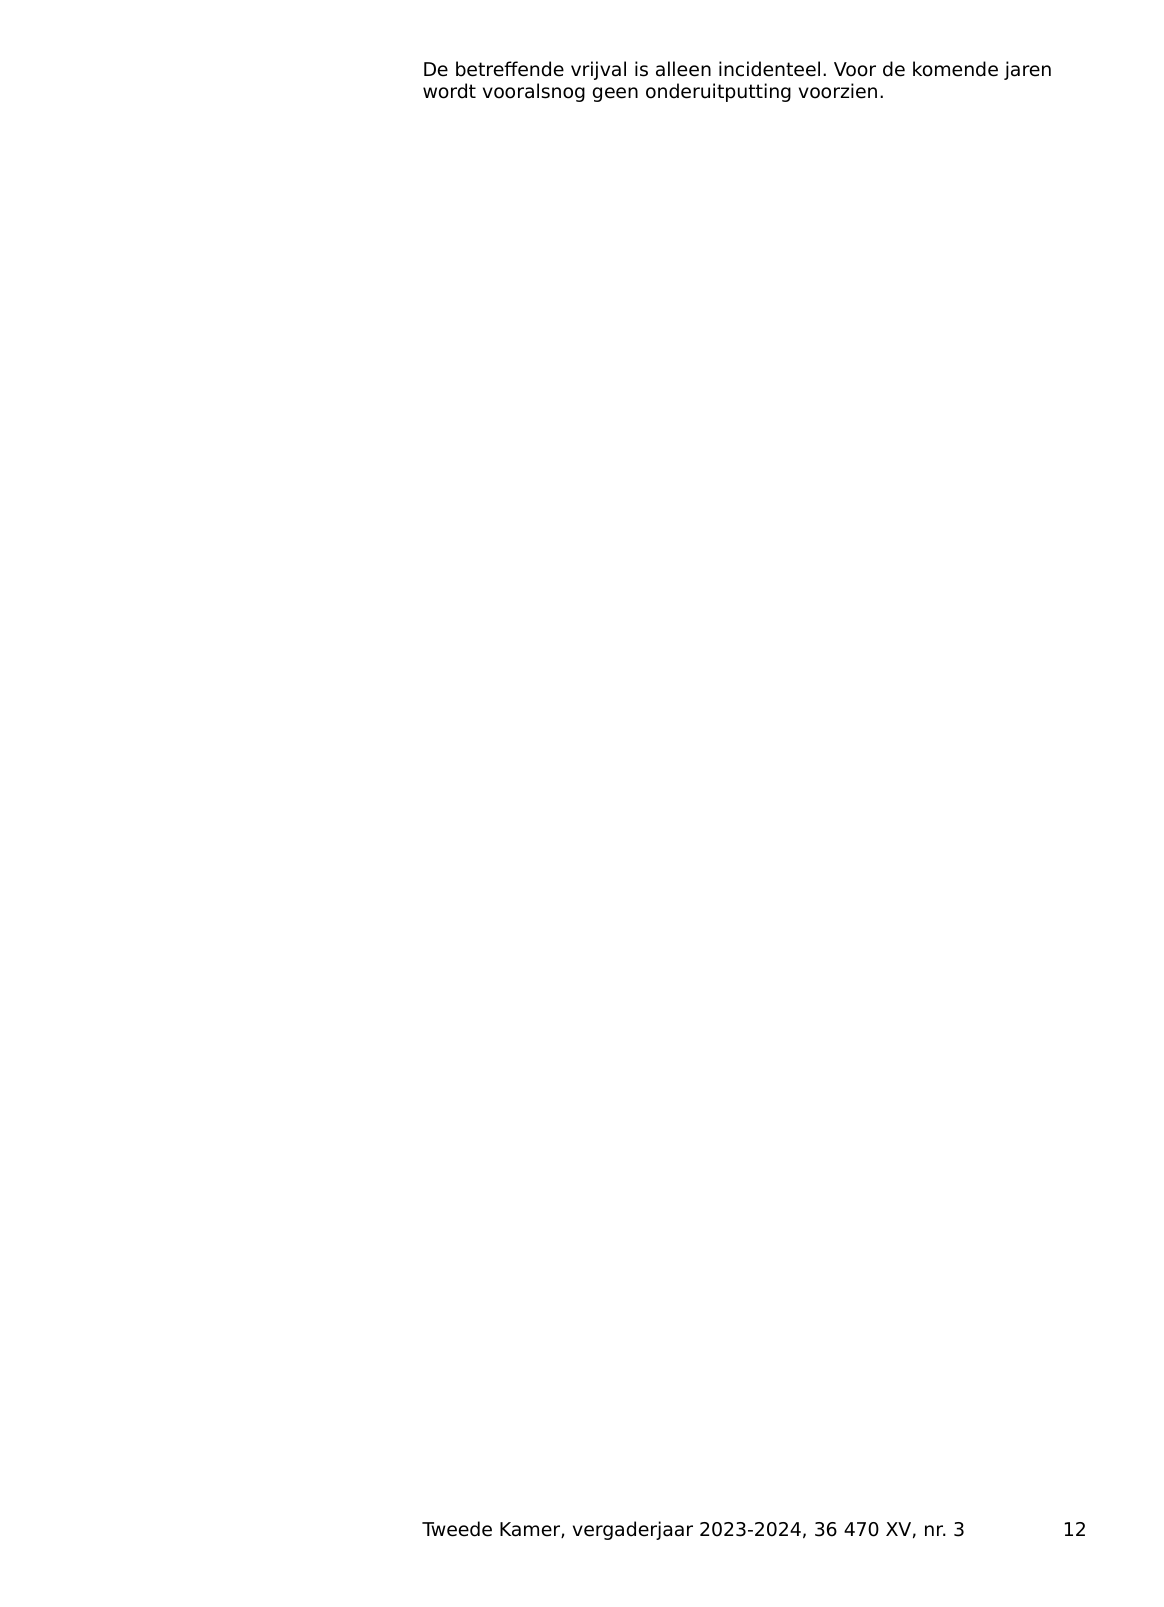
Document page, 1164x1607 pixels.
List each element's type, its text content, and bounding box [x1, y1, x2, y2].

text De betreffende vrijval is alleen incidenteel. Voor de komende jaren wordt vooralsnog geen onderuitputting voorzien. [422, 59, 1087, 103]
